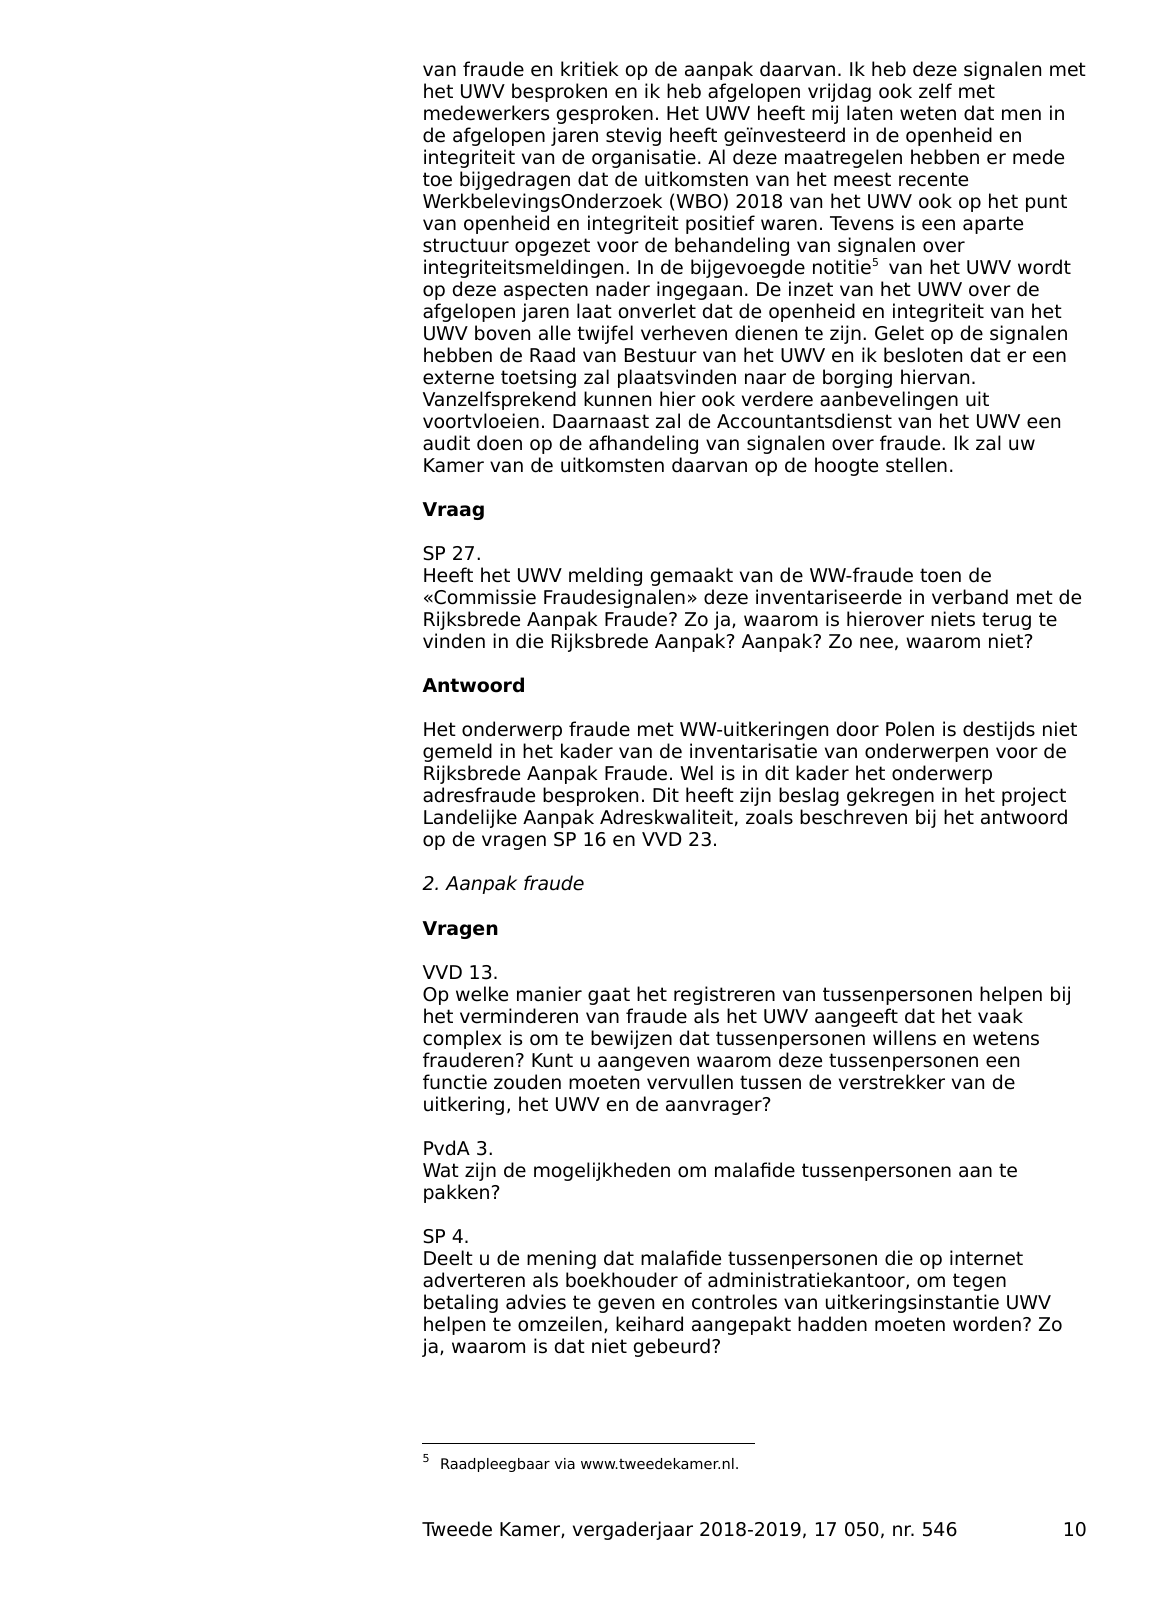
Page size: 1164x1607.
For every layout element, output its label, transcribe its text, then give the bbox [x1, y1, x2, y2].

text Heeft het UWV melding gemaakt van de WW-fraude toen de «Commissie Fraudesignalen» deze inventariseerde in verband met de Rijksbrede Aanpak Fraude? Zo ja, waarom is hierover niets terug te vinden in die Rijksbrede Aanpak? Aanpak? Zo nee, waarom niet? [422, 565, 1087, 653]
subtitle 2. Aanpak fraude [422, 873, 1087, 895]
text van fraude en kritiek op de aanpak daarvan. Ik heb deze signalen met het UWV besproken en ik heb afgelopen vrijdag ook zelf met medewerkers gesproken. Het UWV heeft mij laten weten dat men in de afgelopen jaren stevig heeft geïnvesteerd in de openheid en integriteit van de organisatie. Al deze maatregelen hebben er mede toe bijgedragen dat de uitkomsten van het meest recente WerkbelevingsOnderzoek (WBO) 2018 van het UWV ook op het punt van openheid en integriteit positief waren. Tevens is een aparte structuur opgezet voor de behandeling van signalen over integriteitsmeldingen. In de bijgevoegde notitie van het UWV wordt op deze aspecten nader ingegaan. De inzet van het UWV over de afgelopen jaren laat onverlet dat de openheid en integriteit van het UWV boven alle twijfel verheven dienen te zijn. Gelet op de signalen hebben de Raad van Bestuur van het UWV en ik besloten dat er een externe toetsing zal plaatsvinden naar de borging hiervan. Vanzelfsprekend kunnen hier ook verdere aanbevelingen uit voortvloeien. Daarnaast zal de Accountantsdienst van het UWV een audit doen op de afhandeling van signalen over fraude. Ik zal uw Kamer van de uitkomsten daarvan op de hoogte stellen. [422, 59, 1087, 477]
subtitle Vragen [422, 917, 1087, 939]
text Deelt u de mening dat malafide tussenpersonen die op internet adverteren als boekhouder of administratiekantoor, om tegen betaling advies te geven en controles van uitkeringsinstantie UWV helpen te omzeilen, keihard aangepakt hadden moeten worden? Zo ja, waarom is dat niet gebeurd? [422, 1248, 1087, 1358]
subtitle Vraag [422, 499, 1087, 521]
text VVD 13. [422, 962, 1087, 984]
text Raadpleegbaar via www.tweedekamer.nl. [422, 1452, 1087, 1474]
text Wat zijn de mogelijkheden om malafide tussenpersonen aan te pakken? [422, 1160, 1087, 1204]
text PvdA 3. [422, 1138, 1087, 1160]
text Het onderwerp fraude met WW-uitkeringen door Polen is destijds niet gemeld in het kader van de inventarisatie van onderwerpen voor de Rijksbrede Aanpak Fraude. Wel is in dit kader het onderwerp adresfraude besproken. Dit heeft zijn beslag gekregen in het project Landelijke Aanpak Adreskwaliteit, zoals beschreven bij het antwoord op de vragen SP 16 en VVD 23. [422, 719, 1087, 851]
text SP 27. [422, 543, 1087, 565]
subtitle Antwoord [422, 675, 1087, 697]
text SP 4. [422, 1226, 1087, 1248]
text Op welke manier gaat het registreren van tussenpersonen helpen bij het verminderen van fraude als het UWV aangeeft dat het vaak complex is om te bewijzen dat tussenpersonen willens en wetens frauderen? Kunt u aangeven waarom deze tussenpersonen een functie zouden moeten vervullen tussen de verstrekker van de uitkering, het UWV en de aanvrager? [422, 984, 1087, 1116]
